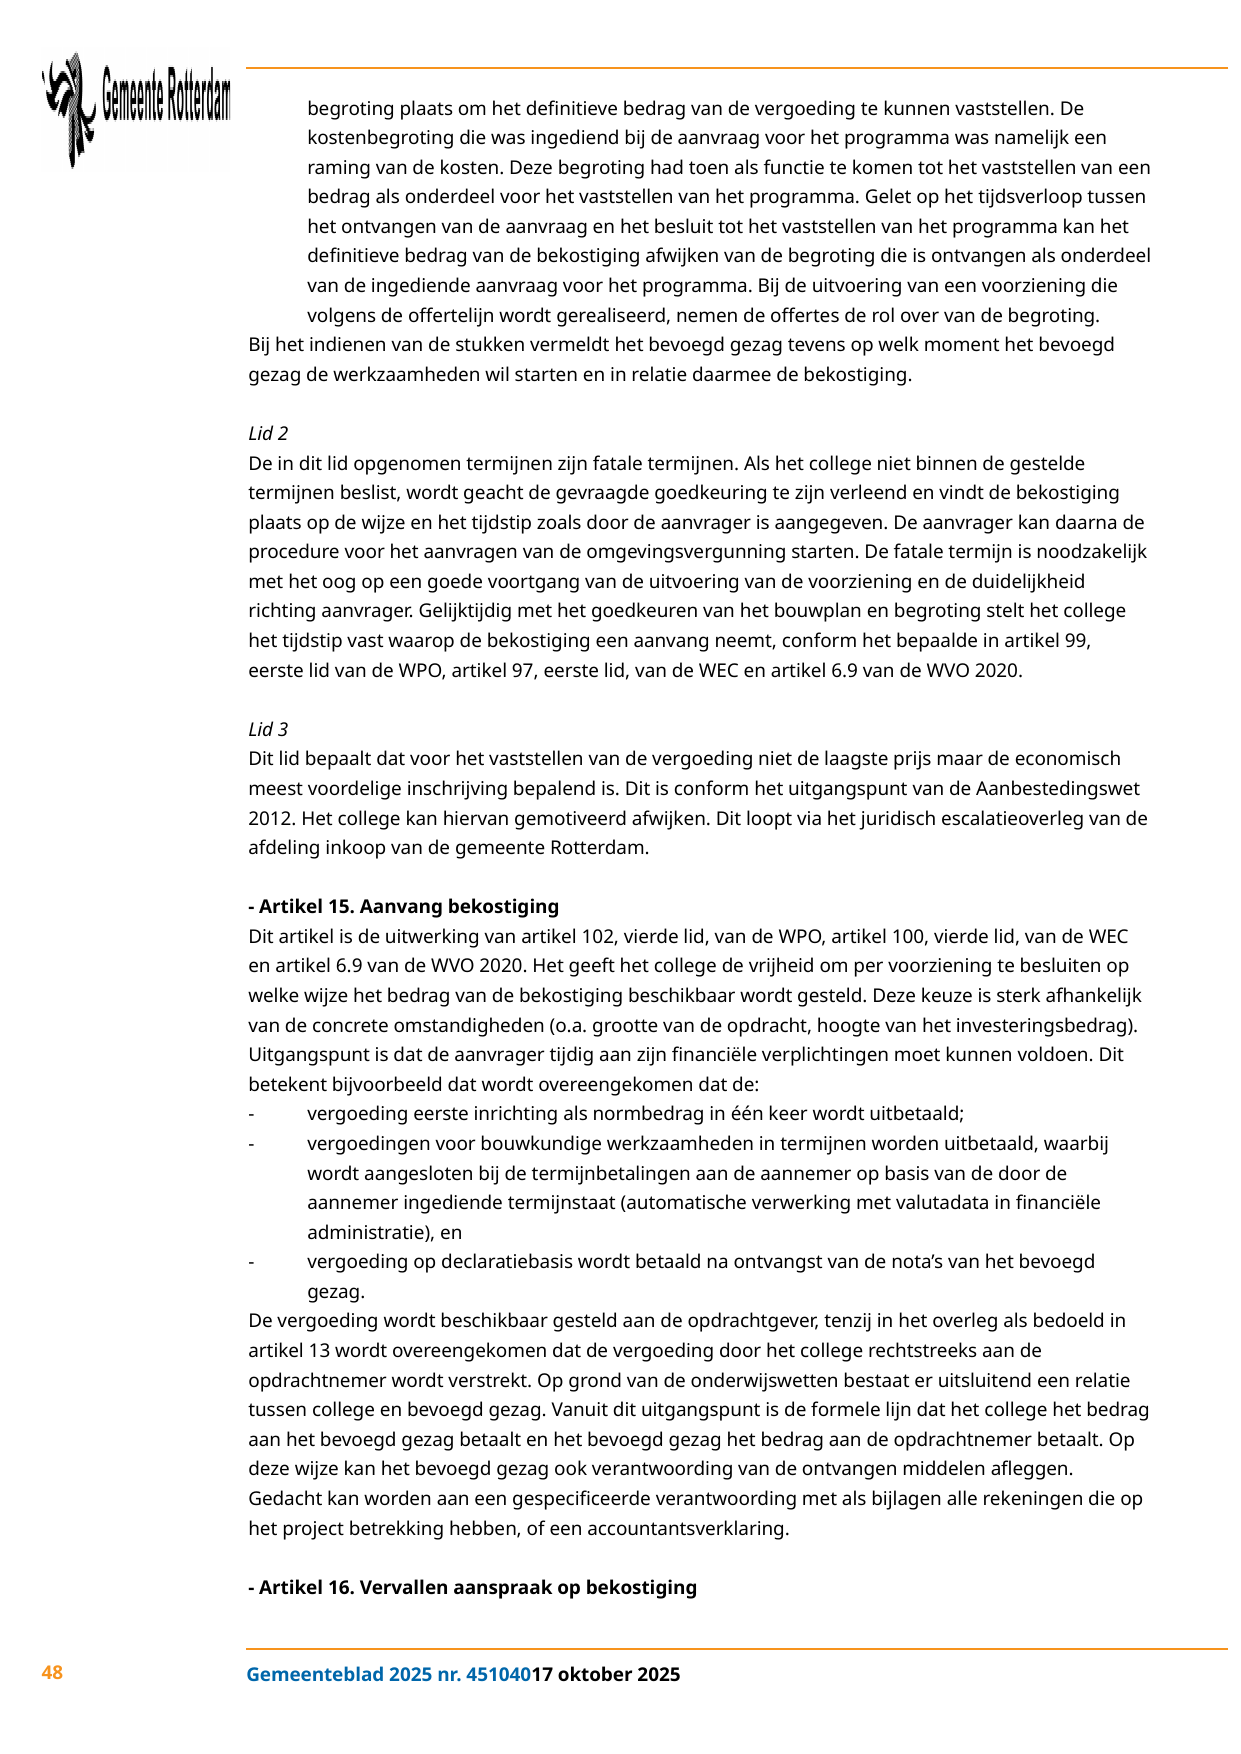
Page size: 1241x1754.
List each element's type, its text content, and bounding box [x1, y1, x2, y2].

text Dit lid bepaalt dat voor het vaststellen van de vergoeding niet de laagste prijs maar de economisch meest voordelige inschrijving bepalend is. Dit is conform het uitgangspunt van de Aanbestedingswet 2012. Het college kan hiervan gemotiveerd afwijken. Dit loopt via het juridisch escalatieoverleg van de afdeling inkoop van de gemeente Rotterdam. [248, 746, 1152, 860]
list vergoeding eerste inrichting als normbedrag in één keer wordt uitbetaald; [248, 1101, 1152, 1126]
text De in dit lid opgenomen termijnen zijn fatale termijnen. Als het college niet binnen de gestelde termijnen beslist, wordt geacht de gevraagde goedkeuring te zijn verleend en vindt de bekostiging plaats op de wijze en het tijdstip zoals door de aanvrager is aangegeven. De aanvrager kan daarna de procedure voor het aanvragen van de omgevingsvergunning starten. De fatale termijn is noodzakelijk met het oog op een goede voortgang van de uitvoering van de voorziening en de duidelijkheid richting aanvrager. Gelijktijdig met het goedkeuren van het bouwplan en begroting stelt het college het tijdstip vast waarop de bekostiging een aanvang neemt, conform het bepaalde in artikel 99, eerste lid van de WPO, artikel 97, eerste lid, van de WEC en artikel 6.9 van de WVO 2020. [248, 450, 1152, 683]
text - Artikel 16. Vervallen aanspraak op bekostiging [248, 1574, 1152, 1600]
text Lid 2 [248, 420, 1152, 446]
list begroting plaats om het definitieve bedrag van de vergoeding te kunnen vaststellen. De kostenbegroting die was ingediend bij de aanvraag voor het programma was namelijk een raming van de kosten. Deze begroting had toen als functie te komen tot het vaststellen van een bedrag als onderdeel voor het vaststellen van het programma. Gelet op het tijdsverloop tussen het ontvangen van de aanvraag en het besluit tot het vaststellen van het programma kan het definitieve bedrag van de bekostiging afwijken van de begroting die is ontvangen als onderdeel van de ingediende aanvraag voor het programma. Bij de uitvoering van een voorziening die volgens de offertelijn wordt gerealiseerd, nemen de offertes de rol over van de begroting. [248, 95, 1152, 328]
text - Artikel 15. Aanvang bekostiging [248, 893, 1152, 919]
text De vergoeding wordt beschikbaar gesteld aan de opdrachtgever, tenzij in het overleg als bedoeld in artikel 13 wordt overeengekomen dat de vergoeding door het college rechtstreeks aan de opdrachtnemer wordt verstrekt. Op grond van de onderwijswetten bestaat er uitsluitend een relatie tussen college en bevoegd gezag. Vanuit dit uitgangspunt is de formele lijn dat het college het bedrag aan het bevoegd gezag betaalt en het bevoegd gezag het bedrag aan de opdrachtnemer betaalt. Op deze wijze kan het bevoegd gezag ook verantwoording van de ontvangen middelen afleggen. Gedacht kan worden aan een gespecificeerde verantwoording met als bijlagen alle rekeningen die op het project betrekking hebben, of een accountantsverklaring. [248, 1308, 1152, 1541]
text Dit artikel is de uitwerking van artikel 102, vierde lid, van de WPO, artikel 100, vierde lid, van de WEC en artikel 6.9 van de WVO 2020. Het geeft het college de vrijheid om per voorziening te besluiten op welke wijze het bedrag van de bekostiging beschikbaar wordt gesteld. Deze keuze is sterk afhankelijk van de concrete omstandigheden (o.a. grootte van de opdracht, hoogte van het investeringsbedrag). Uitgangspunt is dat de aanvrager tijdig aan zijn financiële verplichtingen moet kunnen voldoen. Dit betekent bijvoorbeeld dat wordt overeengekomen dat de: [248, 923, 1152, 1097]
list vergoedingen voor bouwkundige werkzaamheden in termijnen worden uitbetaald, waarbij wordt aangesloten bij de termijnbetalingen aan de aannemer op basis van de door de aannemer ingediende termijnstaat (automatische verwerking met valutadata in financiële administratie), en [248, 1130, 1152, 1245]
text Lid 3 [248, 716, 1152, 742]
text Bij het indienen van de stukken vermeldt het bevoegd gezag tevens op welk moment het bevoegd gezag de werkzaamheden wil starten en in relatie daarmee de bekostiging. [248, 331, 1152, 387]
list vergoeding op declaratiebasis wordt betaald na ontvangst van de nota’s van het bevoegd gezag. [248, 1248, 1152, 1304]
picture [41, 47, 231, 172]
